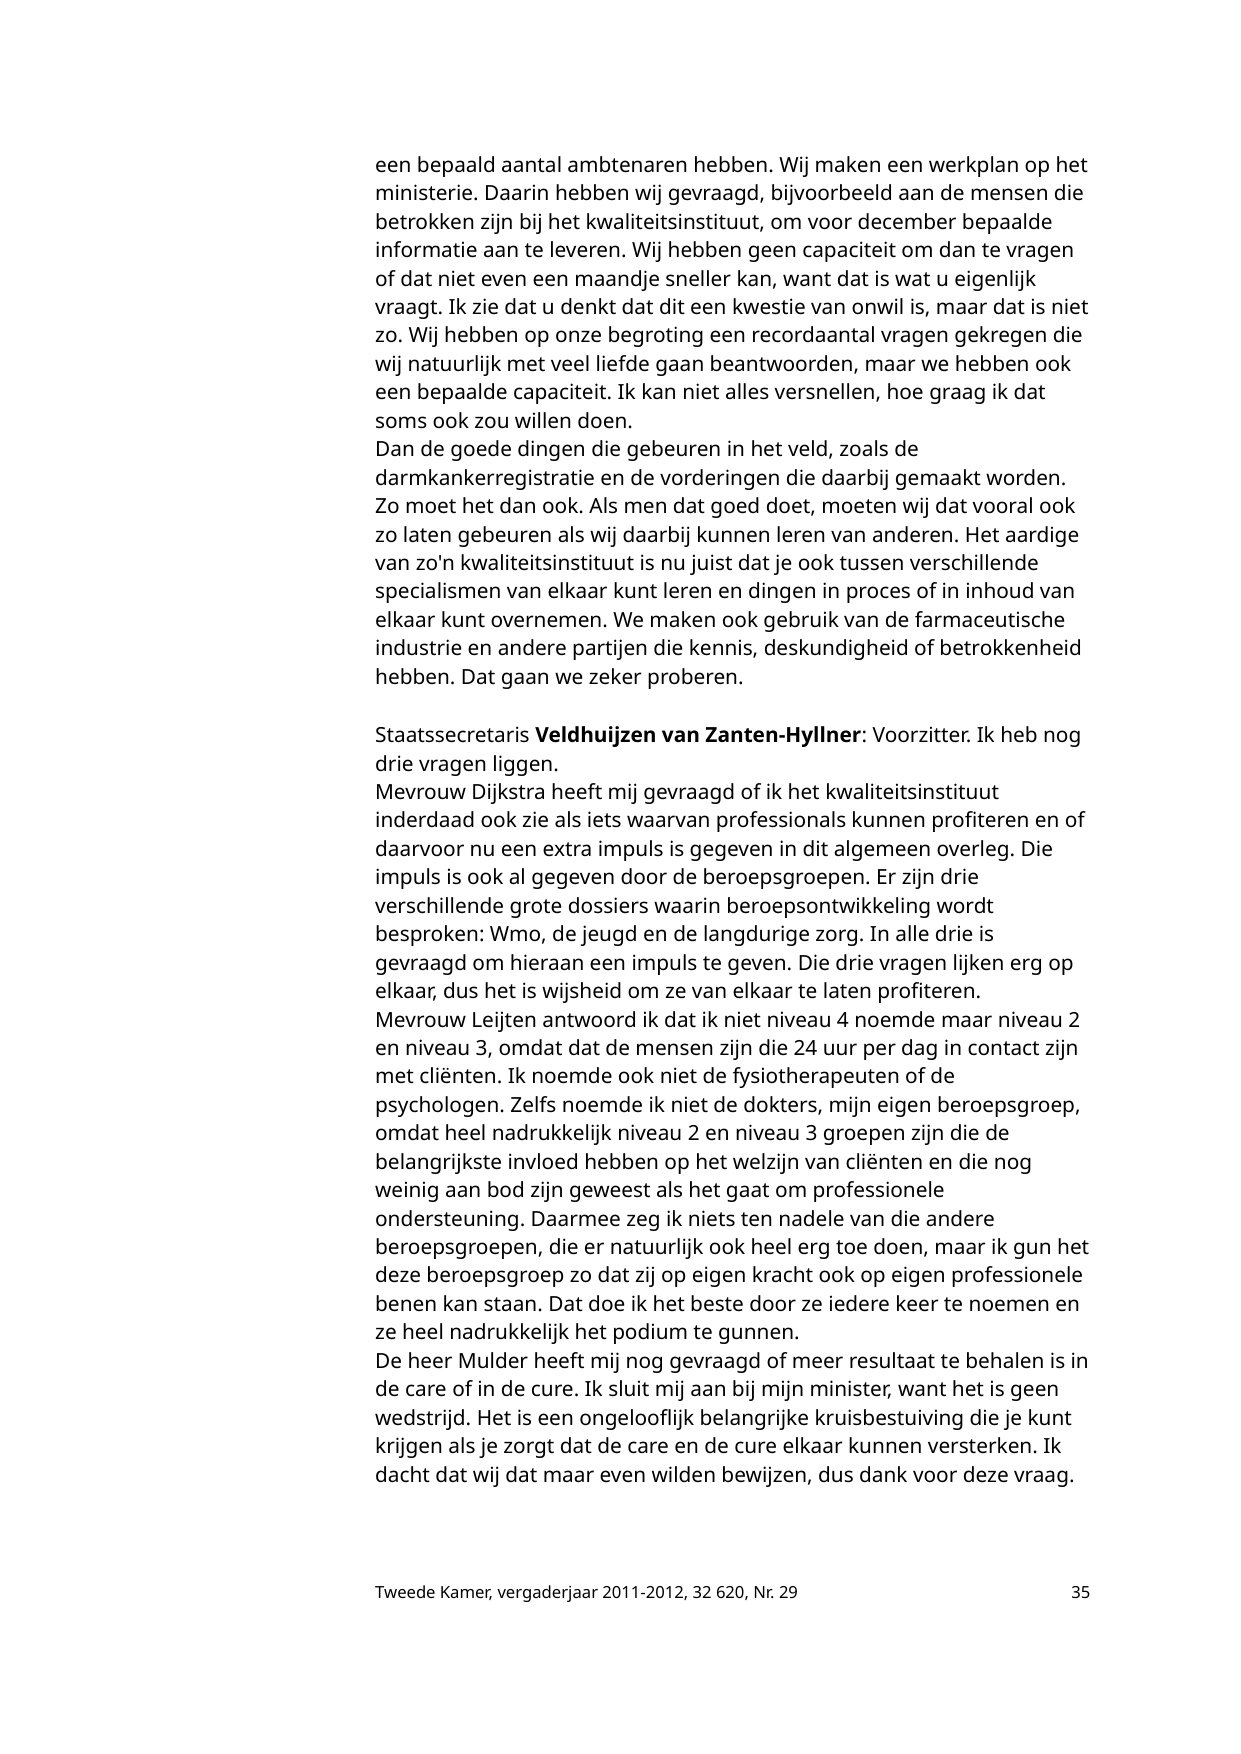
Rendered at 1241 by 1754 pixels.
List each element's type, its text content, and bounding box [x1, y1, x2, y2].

text een bepaald aantal ambtenaren hebben. Wij maken een werkplan op het ministerie. Daarin hebben wij gevraagd, bijvoorbeeld aan de mensen die betrokken zijn bij het kwaliteitsinstituut, om voor december bepaalde informatie aan te leveren. Wij hebben geen capaciteit om dan te vragen of dat niet even een maandje sneller kan, want dat is wat u eigenlijk vraagt. Ik zie dat u denkt dat dit een kwestie van onwil is, maar dat is niet zo. Wij hebben op onze begroting een recordaantal vragen gekregen die wij natuurlijk met veel liefde gaan beantwoorden, maar we hebben ook een bepaalde capaciteit. Ik kan niet alles versnellen, hoe graag ik dat soms ook zou willen doen. [375, 150, 1090, 434]
text Mevrouw Dijkstra heeft mij gevraagd of ik het kwaliteitsinstituut inderdaad ook zie als iets waarvan professionals kunnen profiteren en of daarvoor nu een extra impuls is gegeven in dit algemeen overleg. Die impuls is ook al gegeven door de beroepsgroepen. Er zijn drie verschillende grote dossiers waarin beroepsontwikkeling wordt besproken: Wmo, de jeugd en de langdurige zorg. In alle drie is gevraagd om hieraan een impuls te geven. Die drie vragen lijken erg op elkaar, dus het is wijsheid om ze van elkaar te laten profiteren. [375, 777, 1090, 1005]
text De heer Mulder heeft mij nog gevraagd of meer resultaat te behalen is in de care of in de cure. Ik sluit mij aan bij mijn minister, want het is geen wedstrijd. Het is een ongelooflijk belangrijke kruisbestuiving die je kunt krijgen als je zorgt dat de care en de cure elkaar kunnen versterken. Ik dacht dat wij dat maar even wilden bewijzen, dus dank voor deze vraag. [375, 1346, 1090, 1488]
text Staatssecretaris Veldhuijzen van Zanten-Hyllner: Voorzitter. Ik heb nog drie vragen liggen. [375, 720, 1090, 777]
text Dan de goede dingen die gebeuren in het veld, zoals de darmkankerregistratie en de vorderingen die daarbij gemaakt worden. Zo moet het dan ook. Als men dat goed doet, moeten wij dat vooral ook zo laten gebeuren als wij daarbij kunnen leren van anderen. Het aardige van zo'n kwaliteitsinstituut is nu juist dat je ook tussen verschillende specialismen van elkaar kunt leren en dingen in proces of in inhoud van elkaar kunt overnemen. We maken ook gebruik van de farmaceutische industrie en andere partijen die kennis, deskundigheid of betrokkenheid hebben. Dat gaan we zeker proberen. [375, 434, 1090, 690]
text Mevrouw Leijten antwoord ik dat ik niet niveau 4 noemde maar niveau 2 en niveau 3, omdat dat de mensen zijn die 24 uur per dag in contact zijn met cliënten. Ik noemde ook niet de fysiotherapeuten of de psychologen. Zelfs noemde ik niet de dokters, mijn eigen beroepsgroep, omdat heel nadrukkelijk niveau 2 en niveau 3 groepen zijn die de belangrijkste invloed hebben op het welzijn van cliënten en die nog weinig aan bod zijn geweest als het gaat om professionele ondersteuning. Daarmee zeg ik niets ten nadele van die andere beroepsgroepen, die er natuurlijk ook heel erg toe doen, maar ik gun het deze beroepsgroep zo dat zij op eigen kracht ook op eigen professionele benen kan staan. Dat doe ik het beste door ze iedere keer te noemen en ze heel nadrukkelijk het podium te gunnen. [375, 1005, 1090, 1346]
